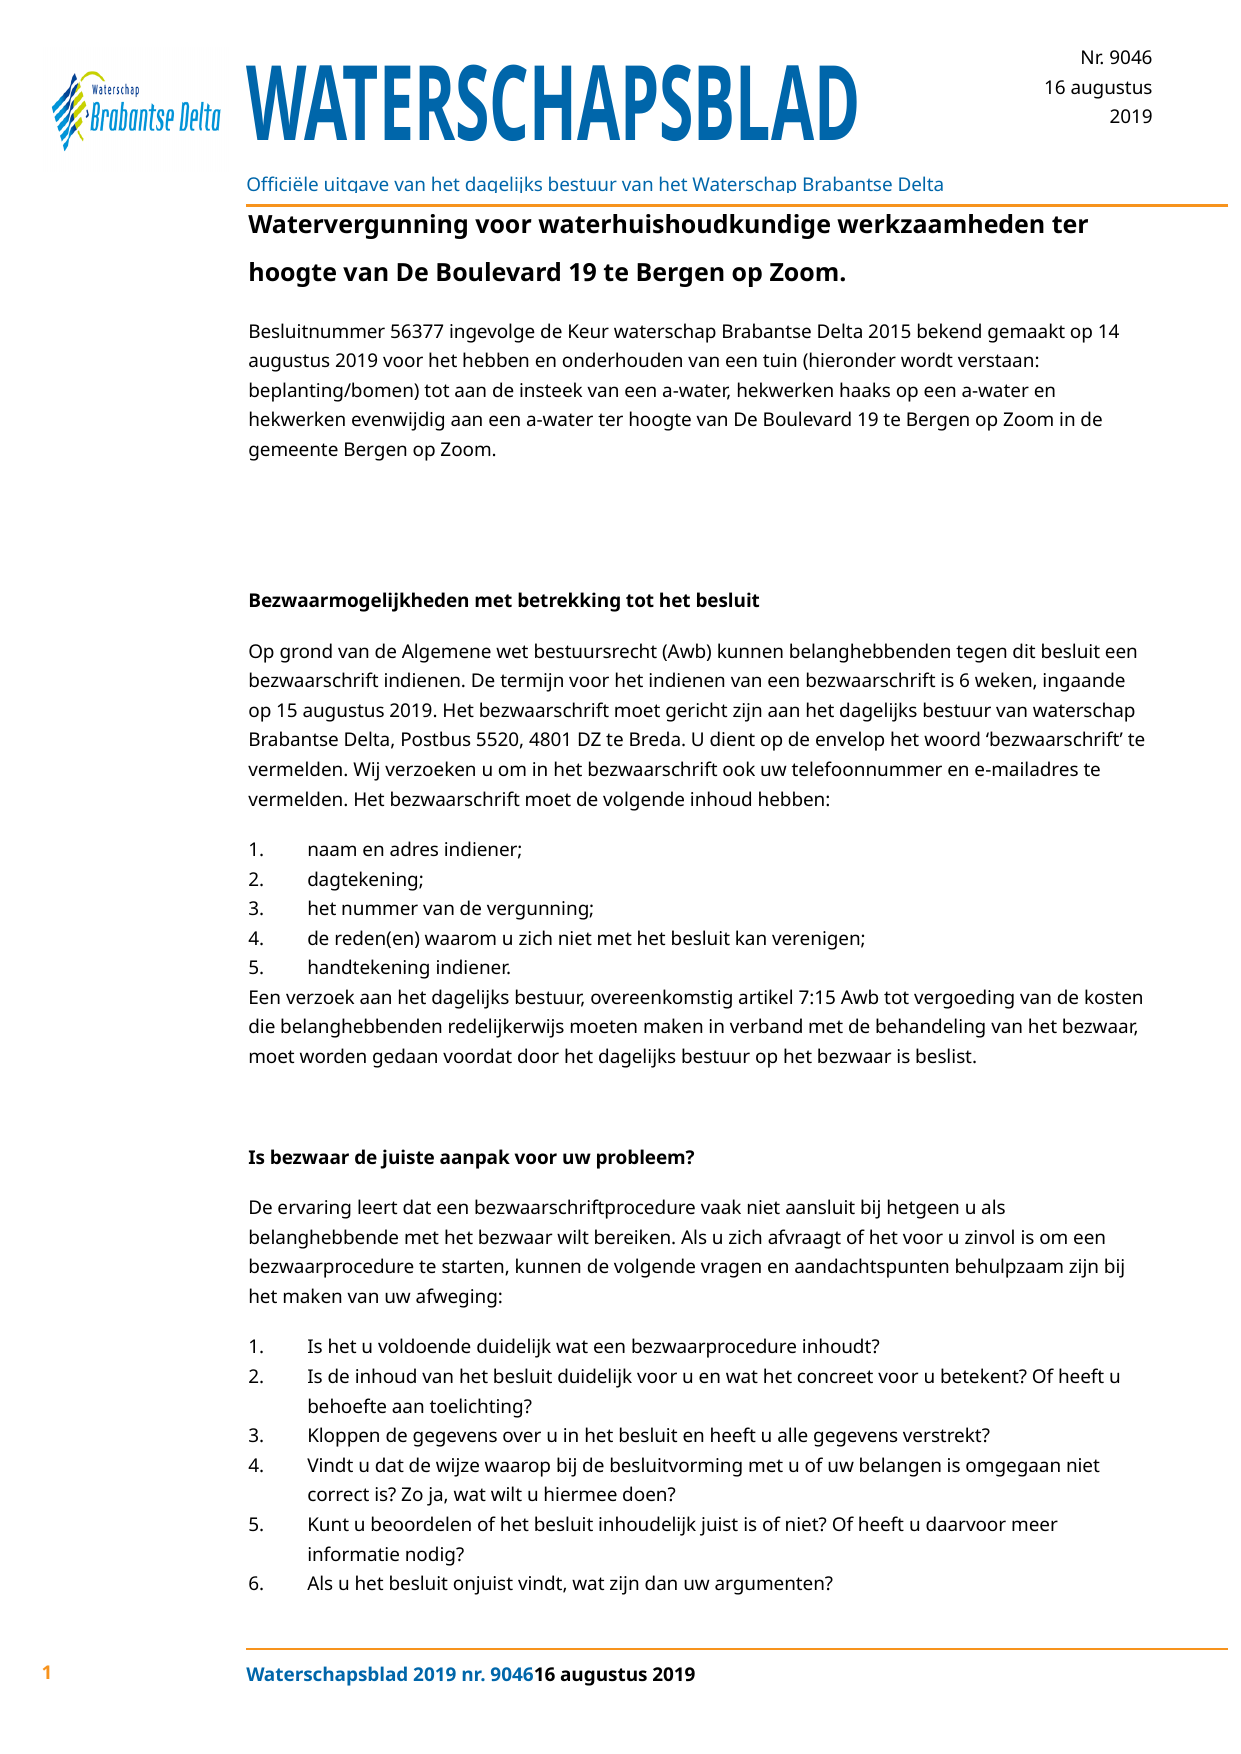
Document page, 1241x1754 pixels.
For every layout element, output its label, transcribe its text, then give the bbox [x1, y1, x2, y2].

list handtekening indiener. [248, 954, 1152, 980]
text Een verzoek aan het dagelijks bestuur, overeenkomstig artikel 7:15 Awb tot vergoeding van de kosten die belanghebbenden redelijkerwijs moeten maken in verband met de behandeling van het bezwaar, moet worden gedaan voordat door het dagelijks bestuur op het bezwaar is beslist. [248, 984, 1152, 1069]
list Als u het besluit onjuist vindt, wat zijn dan uw argumenten? [248, 1570, 1152, 1596]
picture [41, 47, 231, 172]
list dagtekening; [248, 866, 1152, 892]
list naam en adres indiener; [248, 836, 1152, 862]
list Is het u voldoende duidelijk wat een bezwaarprocedure inhoudt? [248, 1334, 1152, 1359]
text Op grond van de Algemene wet bestuursrecht (Awb) kunnen belanghebbenden tegen dit besluit een bezwaarschrift indienen. De termijn voor het indienen van een bezwaarschrift is 6 weken, ingaande op 15 augustus 2019. Het bezwaarschrift moet gericht zijn aan het dagelijks bestuur van waterschap Brabantse Delta, Postbus 5520, 4801 DZ te Breda. U dient op de envelop het woord ‘bezwaarschrift’ te vermelden. Wij verzoeken u om in het bezwaarschrift ook uw telefoonnummer en e‑mailadres te vermelden. Het bezwaarschrift moet de volgende inhoud hebben: [248, 638, 1152, 812]
text Watervergunning voor waterhuishoudkundige werkzaamheden ter hoogte van De Boulevard 19 te Bergen op Zoom. [248, 207, 1152, 288]
list Vindt u dat de wijze waarop bij de besluitvorming met u of uw belangen is omgegaan niet correct is? Zo ja, wat wilt u hiermee doen? [248, 1452, 1152, 1507]
list Kloppen de gegevens over u in het besluit en heeft u alle gegevens verstrekt? [248, 1422, 1152, 1448]
list Kunt u beoordelen of het besluit inhoudelijk juist is of niet? Of heeft u daarvoor meer informatie nodig? [248, 1511, 1152, 1567]
text Bezwaarmogelijkheden met betrekking tot het besluit [248, 587, 1152, 613]
text De ervaring leert dat een bezwaarschriftprocedure vaak niet aansluit bij hetgeen u als belanghebbende met het bezwaar wilt bereiken. Als u zich afvraagt of het voor u zinvol is om een bezwaarprocedure te starten, kunnen de volgende vragen en aandachtspunten behulpzaam zijn bij het maken van uw afweging: [248, 1194, 1152, 1309]
text Is bezwaar de juiste aanpak voor uw probleem? [248, 1144, 1152, 1170]
list het nummer van de vergunning; [248, 895, 1152, 921]
list Is de inhoud van het besluit duidelijk voor u en wat het concreet voor u betekent? Of heeft u behoefte aan toelichting? [248, 1363, 1152, 1419]
text Besluitnummer 56377 ingevolge de Keur waterschap Brabantse Delta 2015 bekend gemaakt op 14 augustus 2019 voor het hebben en onderhouden van een tuin (hieronder wordt verstaan: beplanting/bomen) tot aan de insteek van een a-water, hekwerken haaks op een a-water en hekwerken evenwijdig aan een a-water ter hoogte van De Boulevard 19 te Bergen op Zoom in de gemeente Bergen op Zoom. [248, 318, 1152, 462]
list de reden(en) waarom u zich niet met het besluit kan verenigen; [248, 925, 1152, 951]
